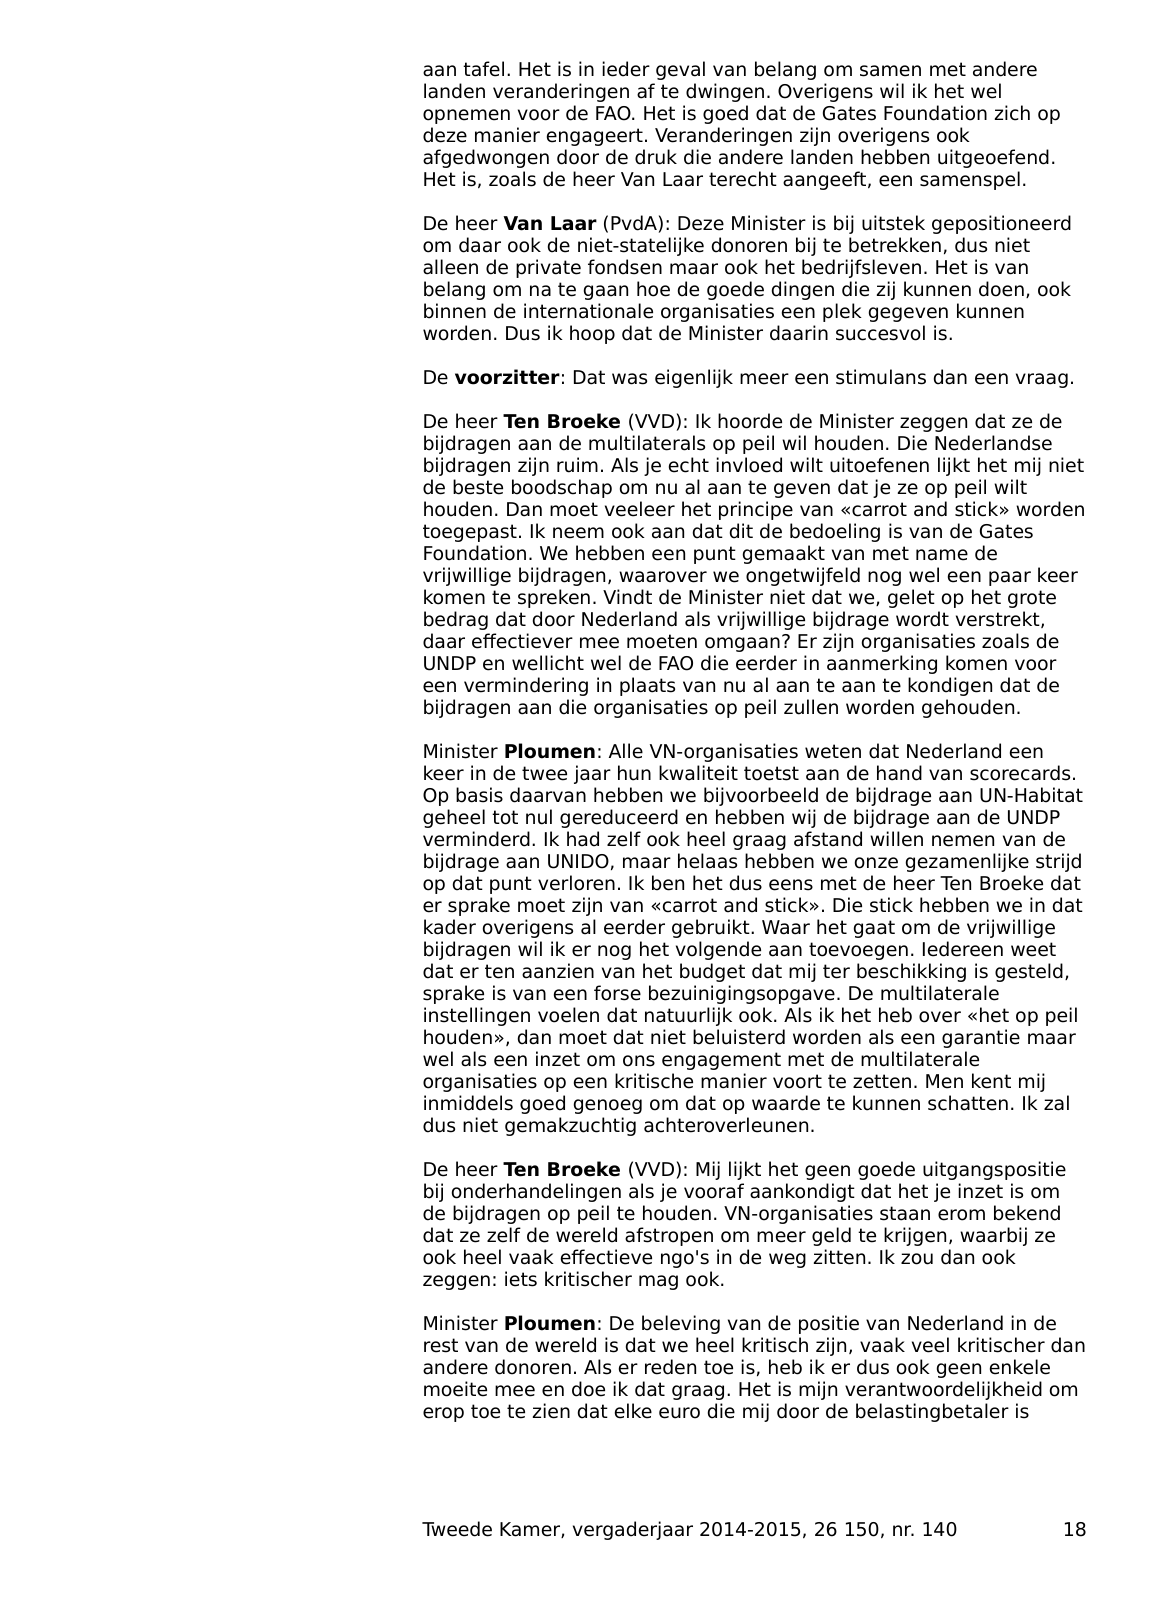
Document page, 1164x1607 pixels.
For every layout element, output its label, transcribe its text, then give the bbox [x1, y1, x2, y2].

text De voorzitter: Dat was eigenlijk meer een stimulans dan een vraag. [422, 367, 1087, 389]
text De heer Ten Broeke (VVD): Mij lijkt het geen goede uitgangspositie bij onderhandelingen als je vooraf aankondigt dat het je inzet is om de bijdragen op peil te houden. VN-organisaties staan erom bekend dat ze zelf de wereld afstropen om meer geld te krijgen, waarbij ze ook heel vaak effectieve ngo's in de weg zitten. Ik zou dan ook zeggen: iets kritischer mag ook. [422, 1159, 1087, 1291]
text Minister Ploumen: De beleving van de positie van Nederland in de rest van de wereld is dat we heel kritisch zijn, vaak veel kritischer dan andere donoren. Als er reden toe is, heb ik er dus ook geen enkele moeite mee en doe ik dat graag. Het is mijn verantwoordelijkheid om erop toe te zien dat elke euro die mij door de belastingbetaler is [422, 1313, 1087, 1423]
text Minister Ploumen: Alle VN-organisaties weten dat Nederland een keer in de twee jaar hun kwaliteit toetst aan de hand van scorecards. Op basis daarvan hebben we bijvoorbeeld de bijdrage aan UN-Habitat geheel tot nul gereduceerd en hebben wij de bijdrage aan de UNDP verminderd. Ik had zelf ook heel graag afstand willen nemen van de bijdrage aan UNIDO, maar helaas hebben we onze gezamenlijke strijd op dat punt verloren. Ik ben het dus eens met de heer Ten Broeke dat er sprake moet zijn van «carrot and stick». Die stick hebben we in dat kader overigens al eerder gebruikt. Waar het gaat om de vrijwillige bijdragen wil ik er nog het volgende aan toevoegen. Iedereen weet dat er ten aanzien van het budget dat mij ter beschikking is gesteld, sprake is van een forse bezuinigingsopgave. De multilaterale instellingen voelen dat natuurlijk ook. Als ik het heb over «het op peil houden», dan moet dat niet beluisterd worden als een garantie maar wel als een inzet om ons engagement met de multilaterale organisaties op een kritische manier voort te zetten. Men kent mij inmiddels goed genoeg om dat op waarde te kunnen schatten. Ik zal dus niet gemakzuchtig achteroverleunen. [422, 741, 1087, 1137]
text aan tafel. Het is in ieder geval van belang om samen met andere landen veranderingen af te dwingen. Overigens wil ik het wel opnemen voor de FAO. Het is goed dat de Gates Foundation zich op deze manier engageert. Veranderingen zijn overigens ook afgedwongen door de druk die andere landen hebben uitgeoefend. Het is, zoals de heer Van Laar terecht aangeeft, een samenspel. [422, 59, 1087, 191]
text De heer Ten Broeke (VVD): Ik hoorde de Minister zeggen dat ze de bijdragen aan de multilaterals op peil wil houden. Die Nederlandse bijdragen zijn ruim. Als je echt invloed wilt uitoefenen lijkt het mij niet de beste boodschap om nu al aan te geven dat je ze op peil wilt houden. Dan moet veeleer het principe van «carrot and stick» worden toegepast. Ik neem ook aan dat dit de bedoeling is van de Gates Foundation. We hebben een punt gemaakt van met name de vrijwillige bijdragen, waarover we ongetwijfeld nog wel een paar keer komen te spreken. Vindt de Minister niet dat we, gelet op het grote bedrag dat door Nederland als vrijwillige bijdrage wordt verstrekt, daar effectiever mee moeten omgaan? Er zijn organisaties zoals de UNDP en wellicht wel de FAO die eerder in aanmerking komen voor een vermindering in plaats van nu al aan te aan te kondigen dat de bijdragen aan die organisaties op peil zullen worden gehouden. [422, 411, 1087, 719]
text De heer Van Laar (PvdA): Deze Minister is bij uitstek gepositioneerd om daar ook de niet-statelijke donoren bij te betrekken, dus niet alleen de private fondsen maar ook het bedrijfsleven. Het is van belang om na te gaan hoe de goede dingen die zij kunnen doen, ook binnen de internationale organisaties een plek gegeven kunnen worden. Dus ik hoop dat de Minister daarin succesvol is. [422, 213, 1087, 345]
